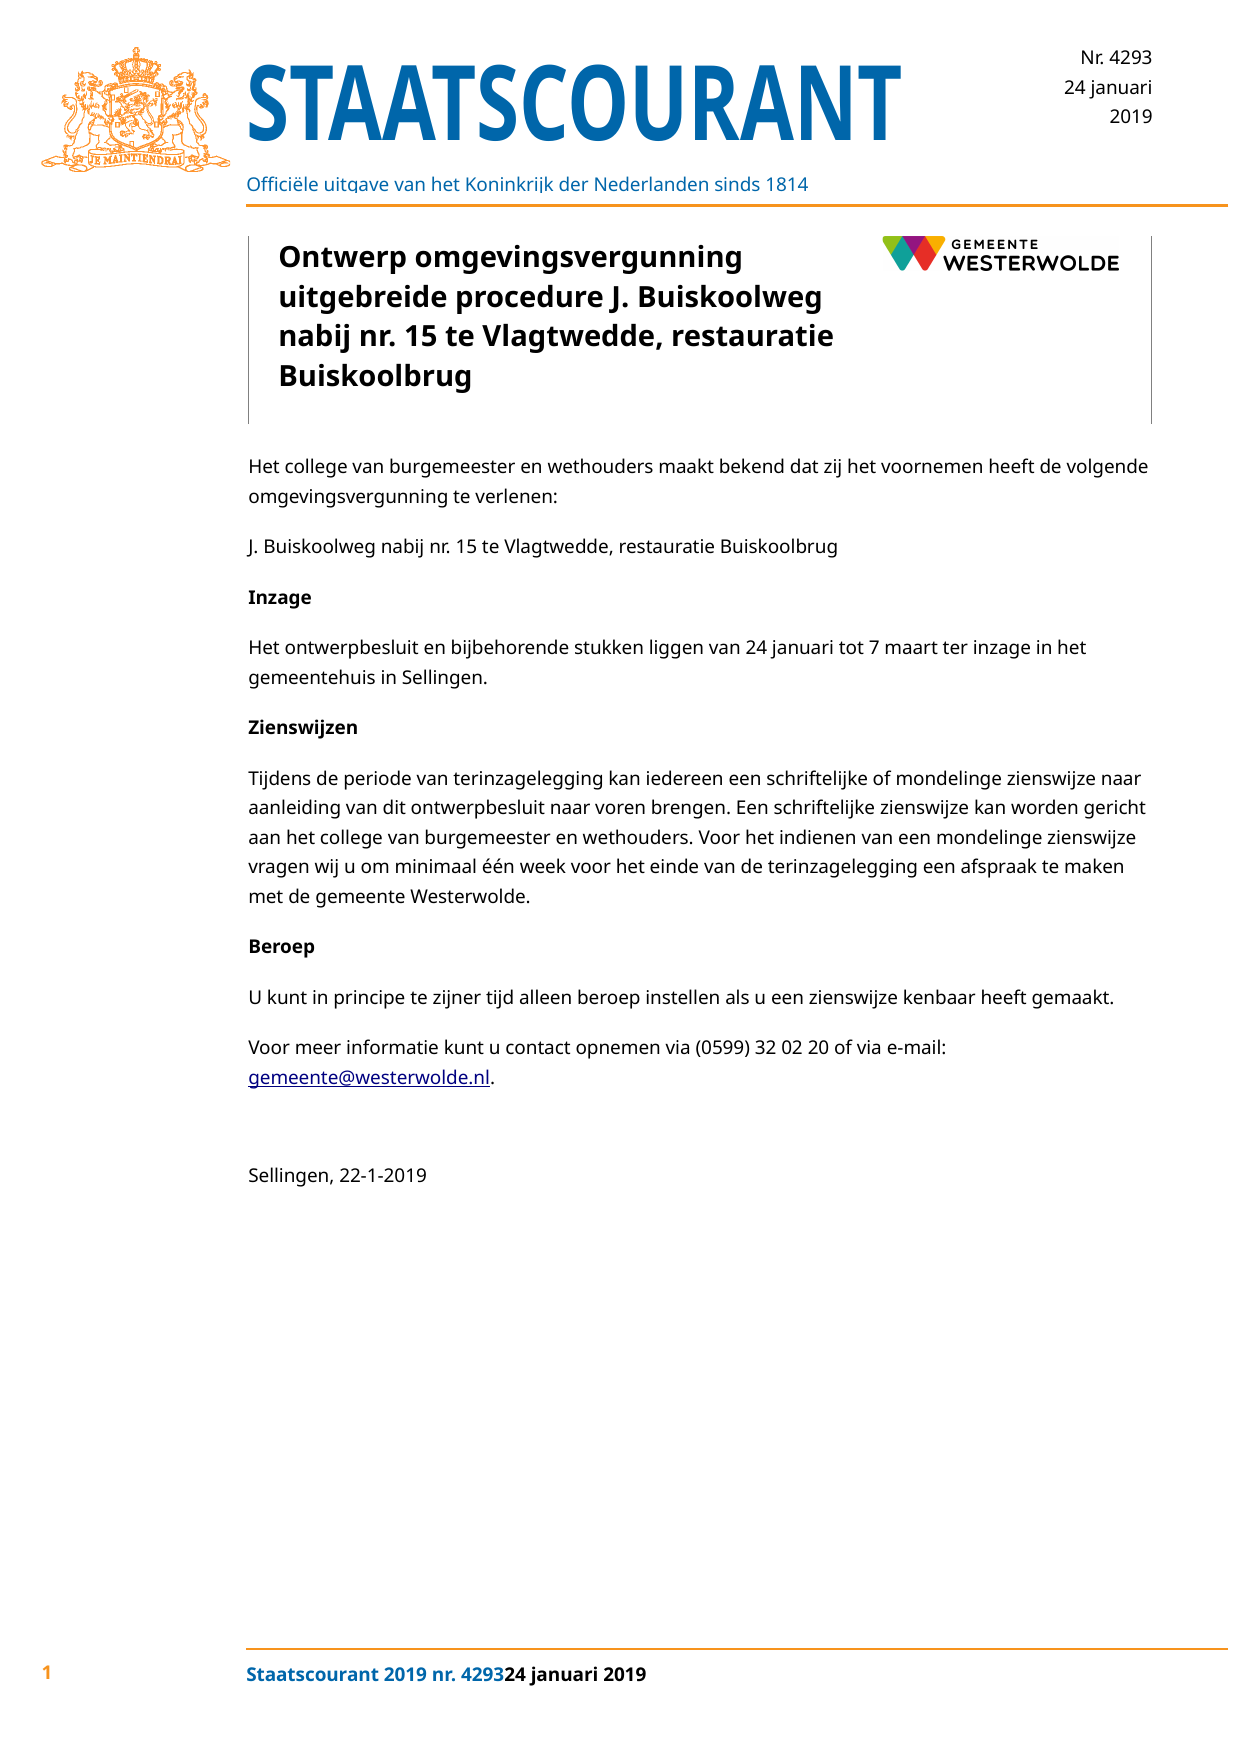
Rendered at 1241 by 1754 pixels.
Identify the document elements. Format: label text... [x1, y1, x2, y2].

text Het college van burgemeester en wethouders maakt bekend dat zij het voornemen heeft de volgende omgevingsvergunning te verlenen: [248, 454, 1152, 509]
table_header [850, 236, 1151, 424]
text Zienswijzen [248, 714, 1152, 740]
text Beroep [248, 934, 1152, 959]
picture [41, 47, 231, 172]
text Voor meer informatie kunt u contact opnemen via (0599) 32 02 20 of via e-mail: gemeente@westerwolde.nl. [248, 1034, 1152, 1090]
text Inzage [248, 584, 1152, 610]
picture [882, 236, 1119, 271]
table_header Ontwerp omgevingsvergunning uitgebreide procedure J. Buiskoolweg nabij nr. 15 te Vlagtwedde, restauratie Buiskoolbrug [249, 236, 850, 424]
text Het ontwerpbesluit en bijbehorende stukken liggen van 24 januari tot 7 maart ter inzage in het gemeentehuis in Sellingen. [248, 634, 1152, 690]
text U kunt in principe te zijner tijd alleen beroep instellen als u een zienswijze kenbaar heeft gemaakt. [248, 984, 1152, 1010]
text Sellingen, 22-1-2019 [248, 1162, 1152, 1188]
text Tijdens de periode van terinzagelegging kan iedereen een schriftelijke of mondelinge zienswijze naar aanleiding van dit ontwerpbesluit naar voren brengen. Een schriftelijke zienswijze kan worden gericht aan het college van burgemeester en wethouders. Voor het indienen van een mondelinge zienswijze vragen wij u om minimaal één week voor het einde van de terinzagelegging een afspraak te maken met de gemeente Westerwolde. [248, 765, 1152, 909]
text J. Buiskoolweg nabij nr. 15 te Vlagtwedde, restauratie Buiskoolbrug [248, 534, 1152, 559]
